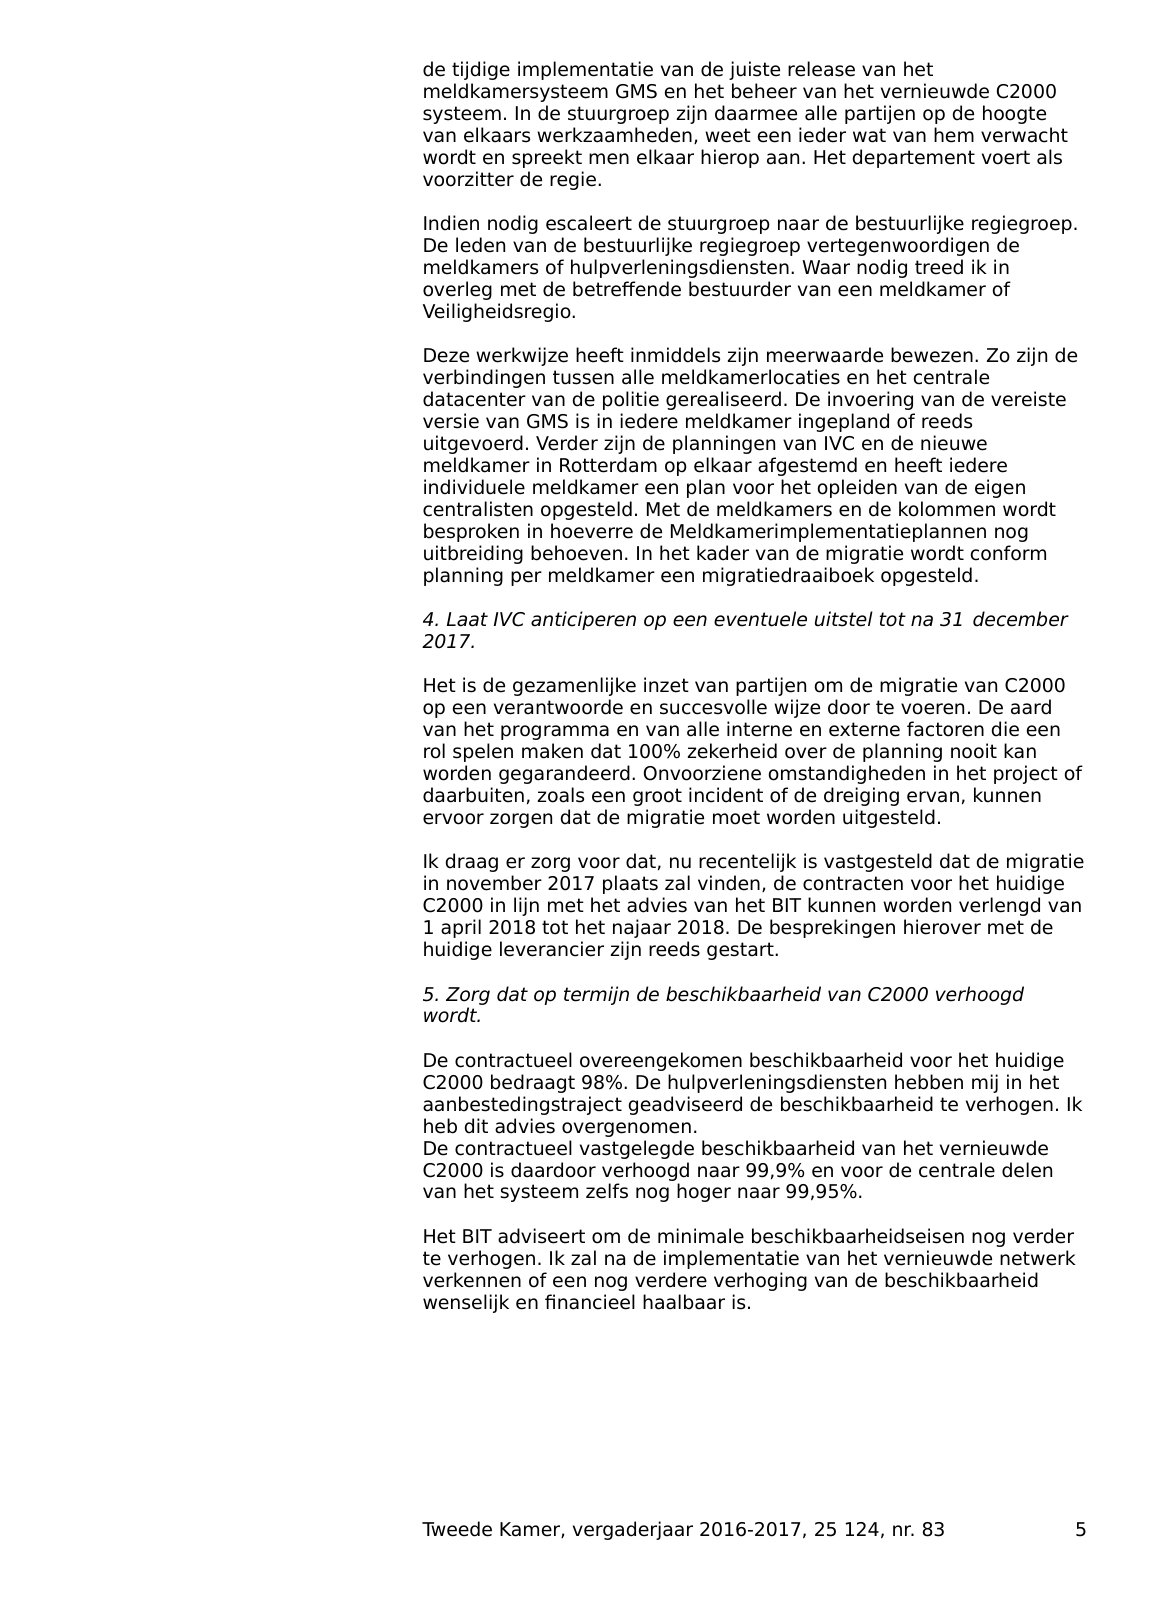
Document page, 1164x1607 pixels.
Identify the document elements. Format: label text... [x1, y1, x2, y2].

text de tijdige implementatie van de juiste release van het meldkamersysteem GMS en het beheer van het vernieuwde C2000 systeem. In de stuurgroep zijn daarmee alle partijen op de hoogte van elkaars werkzaamheden, weet een ieder wat van hem verwacht wordt en spreekt men elkaar hierop aan. Het departement voert als voorzitter de regie. [422, 59, 1087, 191]
text De contractueel overeengekomen beschikbaarheid voor het huidige C2000 bedraagt 98%. De hulpverleningsdiensten hebben mij in het aanbestedingstraject geadviseerd de beschikbaarheid te verhogen. Ik heb dit advies overgenomen. [422, 1049, 1087, 1137]
text Indien nodig escaleert de stuurgroep naar de bestuurlijke regiegroep. De leden van de bestuurlijke regiegroep vertegenwoordigen de meldkamers of hulpverleningsdiensten. Waar nodig treed ik in overleg met de betreffende bestuurder van een meldkamer of Veiligheidsregio. [422, 213, 1087, 323]
text De contractueel vastgelegde beschikbaarheid van het vernieuwde C2000 is daardoor verhoogd naar 99,9% en voor de centrale delen van het systeem zelfs nog hoger naar 99,95%. [422, 1137, 1087, 1203]
text Het BIT adviseert om de minimale beschikbaarheidseisen nog verder te verhogen. Ik zal na de implementatie van het vernieuwde netwerk verkennen of een nog verdere verhoging van de beschikbaarheid wenselijk en financieel haalbaar is. [422, 1226, 1087, 1313]
subtitle 5. Zorg dat op termijn de beschikbaarheid van C2000 verhoogd wordt. [422, 983, 1087, 1027]
text Het is de gezamenlijke inzet van partijen om de migratie van C2000 op een verantwoorde en succesvolle wijze door te voeren. De aard van het programma en van alle interne en externe factoren die een rol spelen maken dat 100% zekerheid over de planning nooit kan worden gegarandeerd. Onvoorziene omstandigheden in het project of daarbuiten, zoals een groot incident of de dreiging ervan, kunnen ervoor zorgen dat de migratie moet worden uitgesteld. [422, 675, 1087, 829]
text Ik draag er zorg voor dat, nu recentelijk is vastgesteld dat de migratie in november 2017 plaats zal vinden, de contracten voor het huidige C2000 in lijn met het advies van het BIT kunnen worden verlengd van 1 april 2018 tot het najaar 2018. De besprekingen hierover met de huidige leverancier zijn reeds gestart. [422, 851, 1087, 961]
text Deze werkwijze heeft inmiddels zijn meerwaarde bewezen. Zo zijn de verbindingen tussen alle meldkamerlocaties en het centrale datacenter van de politie gerealiseerd. De invoering van de vereiste versie van GMS is in iedere meldkamer ingepland of reeds uitgevoerd. Verder zijn de planningen van IVC en de nieuwe meldkamer in Rotterdam op elkaar afgestemd en heeft iedere individuele meldkamer een plan voor het opleiden van de eigen centralisten opgesteld. Met de meldkamers en de kolommen wordt besproken in hoeverre de Meldkamerimplementatieplannen nog uitbreiding behoeven. In het kader van de migratie wordt conform planning per meldkamer een migratiedraaiboek opgesteld. [422, 345, 1087, 587]
subtitle 4. Laat IVC anticiperen op een eventuele uitstel tot na 31 december 2017. [422, 609, 1087, 653]
